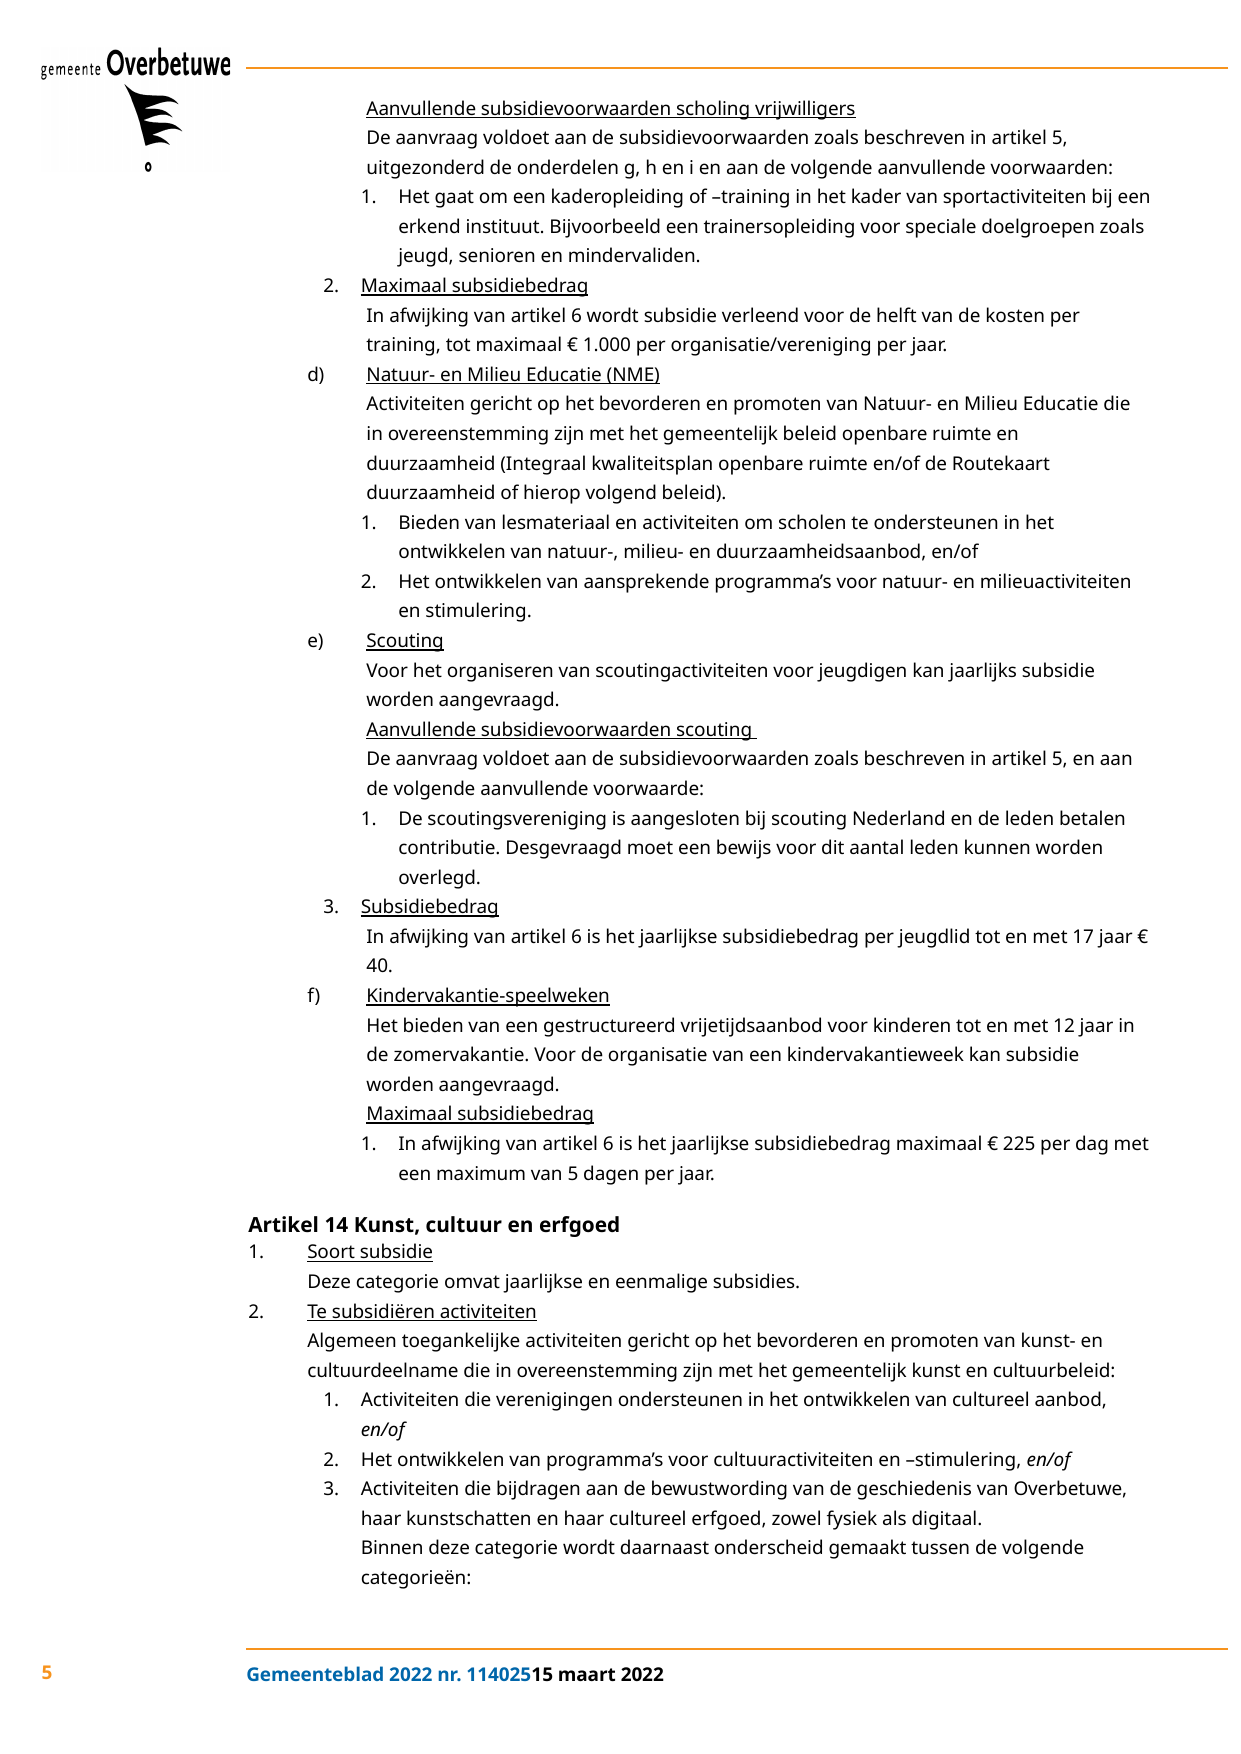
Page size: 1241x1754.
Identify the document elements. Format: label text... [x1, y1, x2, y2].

list Het ontwikkelen van aansprekende programma’s voor natuur- en milieuactiviteiten en stimulering. [361, 568, 1152, 623]
list Activiteiten gericht op het bevorderen en promoten van Natuur- en Milieu Educatie die in overeenstemming zijn met het gemeentelijk beleid openbare ruimte en duurzaamheid (Integraal kwaliteitsplan openbare ruimte en/of de Routekaart duurzaamheid of hierop volgend beleid). [307, 391, 1152, 505]
list Natuur- en Milieu Educatie (NME) [307, 361, 1152, 387]
list Activiteiten die bijdragen aan de bewustwording van de geschiedenis van Overbetuwe, haar kunstschatten en haar cultureel erfgoed, zowel fysiek als digitaal. [323, 1475, 1152, 1531]
list Kindervakantie-speelweken [307, 982, 1152, 1008]
list Bieden van lesmateriaal en activiteiten om scholen te ondersteunen in het ontwikkelen van natuur-, milieu- en duurzaamheidsaanbod, en/of [361, 509, 1152, 564]
list Scouting [307, 627, 1152, 653]
list Binnen deze categorie wordt daarnaast onderscheid gemaakt tussen de volgende categorieën: [323, 1534, 1152, 1590]
list In afwijking van artikel 6 is het jaarlijkse subsidiebedrag maximaal € 225 per dag met een maximum van 5 dagen per jaar. [361, 1130, 1152, 1186]
list Het bieden van een gestructureerd vrijetijdsaanbod voor kinderen tot en met 12 jaar in de zomervakantie. Voor de organisatie van een kindervakantieweek kan subsidie worden aangevraagd. [307, 1012, 1152, 1097]
list Aanvullende subsidievoorwaarden scouting [307, 716, 1152, 742]
list Deze categorie omvat jaarlijkse en eenmalige subsidies. [248, 1268, 1152, 1294]
list De scoutingsvereniging is aangesloten bij scouting Nederland en de leden betalen contributie. Desgevraagd moet een bewijs voor dit aantal leden kunnen worden overlegd. [361, 805, 1152, 890]
list In afwijking van artikel 6 is het jaarlijkse subsidiebedrag per jeugdlid tot en met 17 jaar € 40. [307, 923, 1152, 978]
list In afwijking van artikel 6 wordt subsidie verleend voor de helft van de kosten per training, tot maximaal € 1.000 per organisatie/vereniging per jaar. [307, 302, 1152, 357]
list Maximaal subsidiebedrag [323, 272, 1152, 298]
list De aanvraag voldoet aan de subsidievoorwaarden zoals beschreven in artikel 5, uitgezonderd de onderdelen g, h en i en aan de volgende aanvullende voorwaarden: [307, 124, 1152, 180]
list Algemeen toegankelijke activiteiten gericht op het bevorderen en promoten van kunst- en cultuurdeelname die in overeenstemming zijn met het gemeentelijk kunst en cultuurbeleid: [248, 1327, 1152, 1383]
list Aanvullende subsidievoorwaarden scholing vrijwilligers [307, 95, 1152, 121]
picture [41, 47, 231, 172]
list Activiteiten die verenigingen ondersteunen in het ontwikkelen van cultureel aanbod, en/of [323, 1387, 1152, 1442]
list Te subsidiëren activiteiten [248, 1298, 1152, 1323]
list Het gaat om een kaderopleiding of –training in het kader van sportactiviteiten bij een erkend instituut. Bijvoorbeeld een trainersopleiding voor speciale doelgroepen zoals jeugd, senioren en mindervaliden. [361, 183, 1152, 268]
list Soort subsidie [248, 1239, 1152, 1264]
list Maximaal subsidiebedrag [307, 1101, 1152, 1126]
list Het ontwikkelen van programma’s voor cultuuractiviteiten en –stimulering, en/of [323, 1446, 1152, 1471]
list Voor het organiseren van scoutingactiviteiten voor jeugdigen kan jaarlijks subsidie worden aangevraagd. [307, 657, 1152, 712]
list Subsidiebedrag [323, 893, 1152, 919]
text Artikel 14 Kunst, cultuur en erfgoed [248, 1210, 1152, 1239]
list De aanvraag voldoet aan de subsidievoorwaarden zoals beschreven in artikel 5, en aan de volgende aanvullende voorwaarde: [307, 746, 1152, 801]
